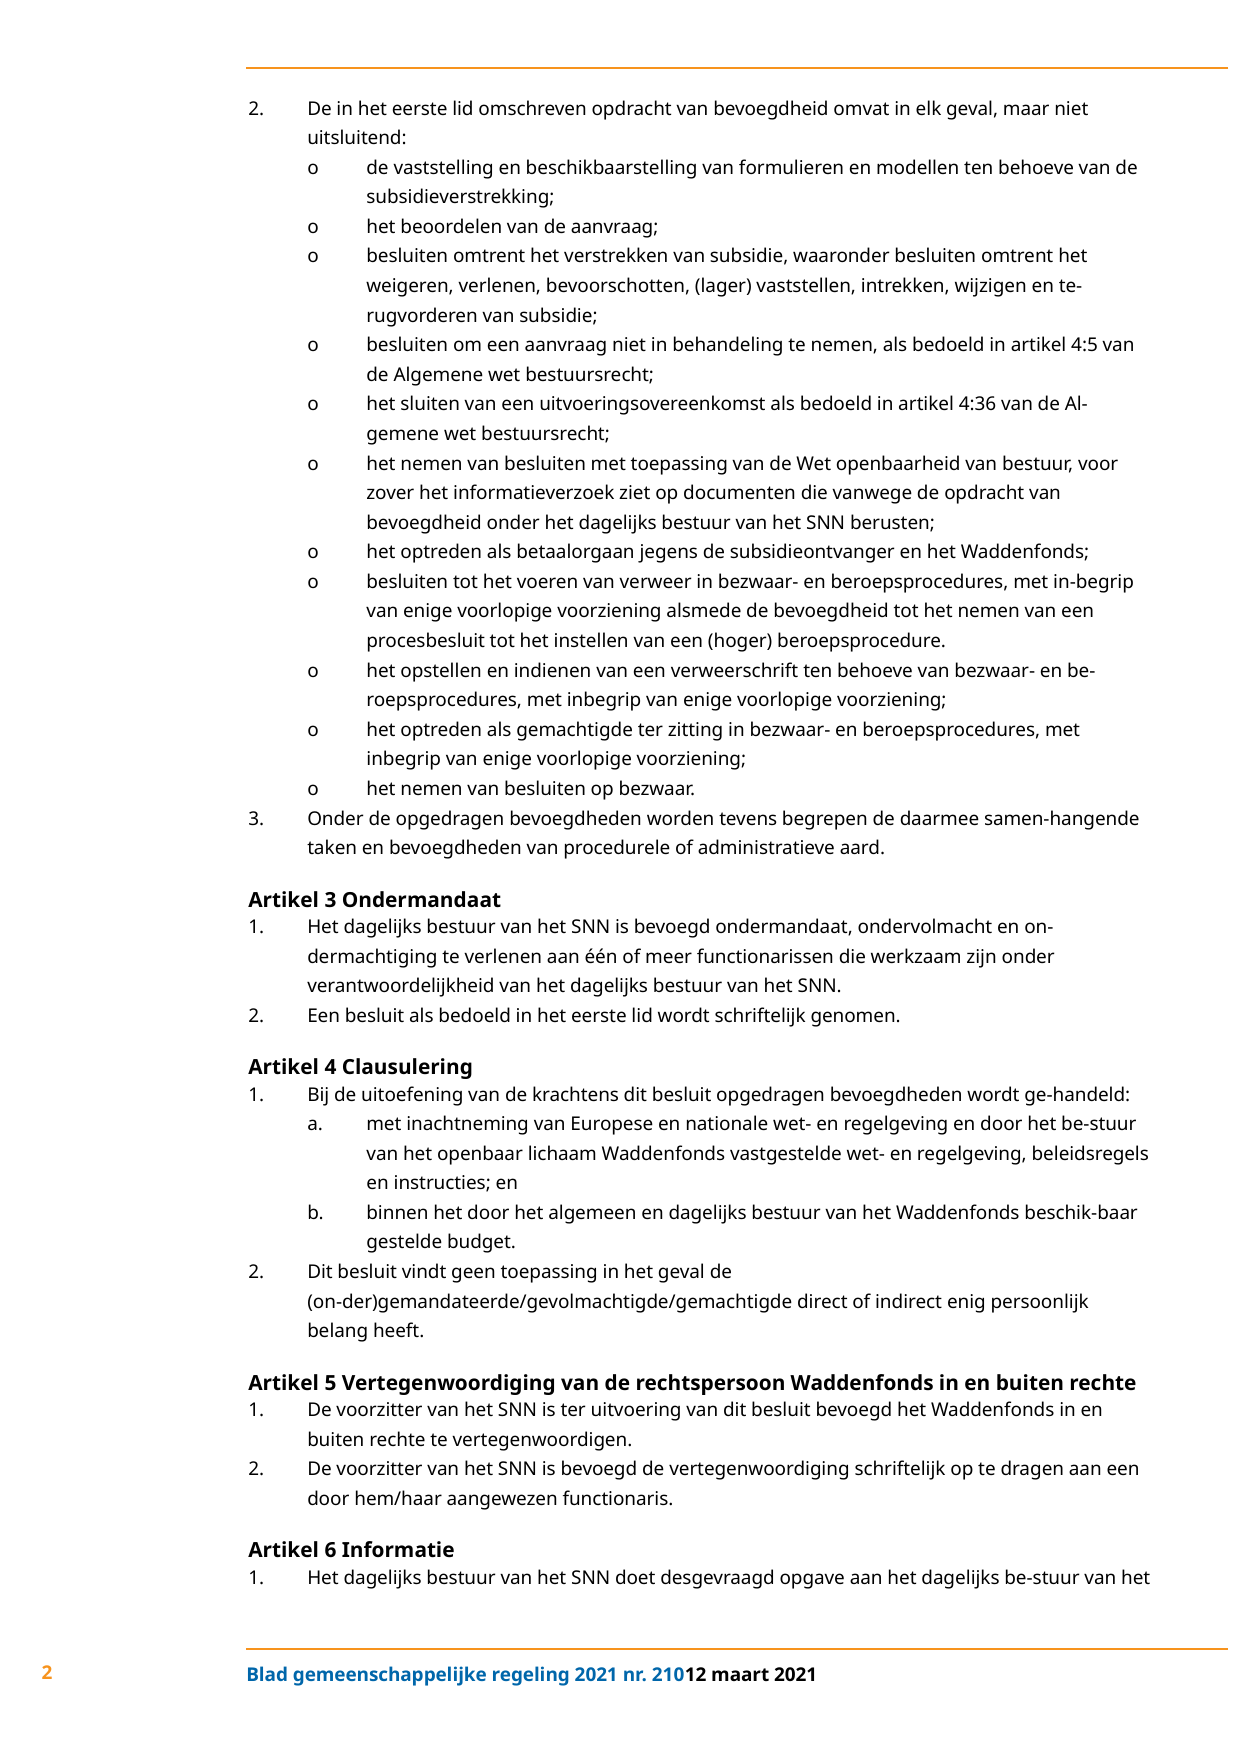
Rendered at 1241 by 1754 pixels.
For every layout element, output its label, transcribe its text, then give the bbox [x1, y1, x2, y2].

list het optreden als betaalorgaan jegens de subsidieontvanger en het Waddenfonds; [307, 538, 1152, 564]
list het beoordelen van de aanvraag; [307, 213, 1152, 239]
list het sluiten van een uitvoeringsovereenkomst als bedoeld in artikel 4:36 van de Al-gemene wet bestuursrecht; [307, 391, 1152, 446]
text Artikel 4 Clausulering [248, 1052, 1152, 1081]
list met inachtneming van Europese en nationale wet- en regelgeving en door het be-stuur van het openbaar lichaam Waddenfonds vastgestelde wet- en regelgeving, beleidsregels en instructies; en [307, 1110, 1152, 1195]
list Een besluit als bedoeld in het eerste lid wordt schriftelijk genomen. [248, 1002, 1152, 1028]
list besluiten tot het voeren van verweer in bezwaar- en beroepsprocedures, met in-begrip van enige voorlopige voorziening alsmede de bevoegdheid tot het nemen van een procesbesluit tot het instellen van een (hoger) beroepsprocedure. [307, 568, 1152, 653]
list besluiten omtrent het verstrekken van subsidie, waaronder besluiten omtrent het weigeren, verlenen, bevoorschotten, (lager) vaststellen, intrekken, wijzigen en te-rugvorderen van subsidie; [307, 243, 1152, 328]
list Het dagelijks bestuur van het SNN doet desgevraagd opgave aan het dagelijks be-stuur van het [248, 1564, 1152, 1590]
list het opstellen en indienen van een verweerschrift ten behoeve van bezwaar- en be-roepsprocedures, met inbegrip van enige voorlopige voorziening; [307, 657, 1152, 712]
picture [41, 47, 231, 172]
list besluiten om een aanvraag niet in behandeling te nemen, als bedoeld in artikel 4:5 van de Algemene wet bestuursrecht; [307, 331, 1152, 387]
list het nemen van besluiten met toepassing van de Wet openbaarheid van bestuur, voor zover het informatieverzoek ziet op documenten die vanwege de opdracht van bevoegdheid onder het dagelijks bestuur van het SNN berusten; [307, 450, 1152, 535]
text Artikel 3 Ondermandaat [248, 885, 1152, 913]
list het nemen van besluiten op bezwaar. [307, 775, 1152, 801]
text Artikel 6 Informatie [248, 1536, 1152, 1564]
list het optreden als gemachtigde ter zitting in bezwaar- en beroepsprocedures, met inbegrip van enige voorlopige voorziening; [307, 716, 1152, 771]
list Het dagelijks bestuur van het SNN is bevoegd ondermandaat, ondervolmacht en on-dermachtiging te verlenen aan één of meer functionarissen die werkzaam zijn onder verantwoordelijkheid van het dagelijks bestuur van het SNN. [248, 913, 1152, 998]
list De voorzitter van het SNN is bevoegd de vertegenwoordiging schriftelijk op te dragen aan een door hem/haar aangewezen functionaris. [248, 1456, 1152, 1511]
list binnen het door het algemeen en dagelijks bestuur van het Waddenfonds beschik-baar gestelde budget. [307, 1199, 1152, 1254]
list De in het eerste lid omschreven opdracht van bevoegdheid omvat in elk geval, maar niet uitsluitend: [248, 95, 1152, 150]
list de vaststelling en beschikbaarstelling van formulieren en modellen ten behoeve van de subsidieverstrekking; [307, 154, 1152, 209]
text Artikel 5 Vertegenwoordiging van de rechtspersoon Waddenfonds in en buiten rechte [248, 1368, 1152, 1396]
list Onder de opgedragen bevoegdheden worden tevens begrepen de daarmee samen-hangende taken en bevoegdheden van procedurele of administratieve aard. [248, 805, 1152, 860]
list Bij de uitoefening van de krachtens dit besluit opgedragen bevoegdheden wordt ge-handeld: [248, 1081, 1152, 1107]
list De voorzitter van het SNN is ter uitvoering van dit besluit bevoegd het Waddenfonds in en buiten rechte te vertegenwoordigen. [248, 1396, 1152, 1452]
list Dit besluit vindt geen toepassing in het geval de (on-der)gemandateerde/gevolmachtigde/gemachtigde direct of indirect enig persoonlijk belang heeft. [248, 1258, 1152, 1343]
